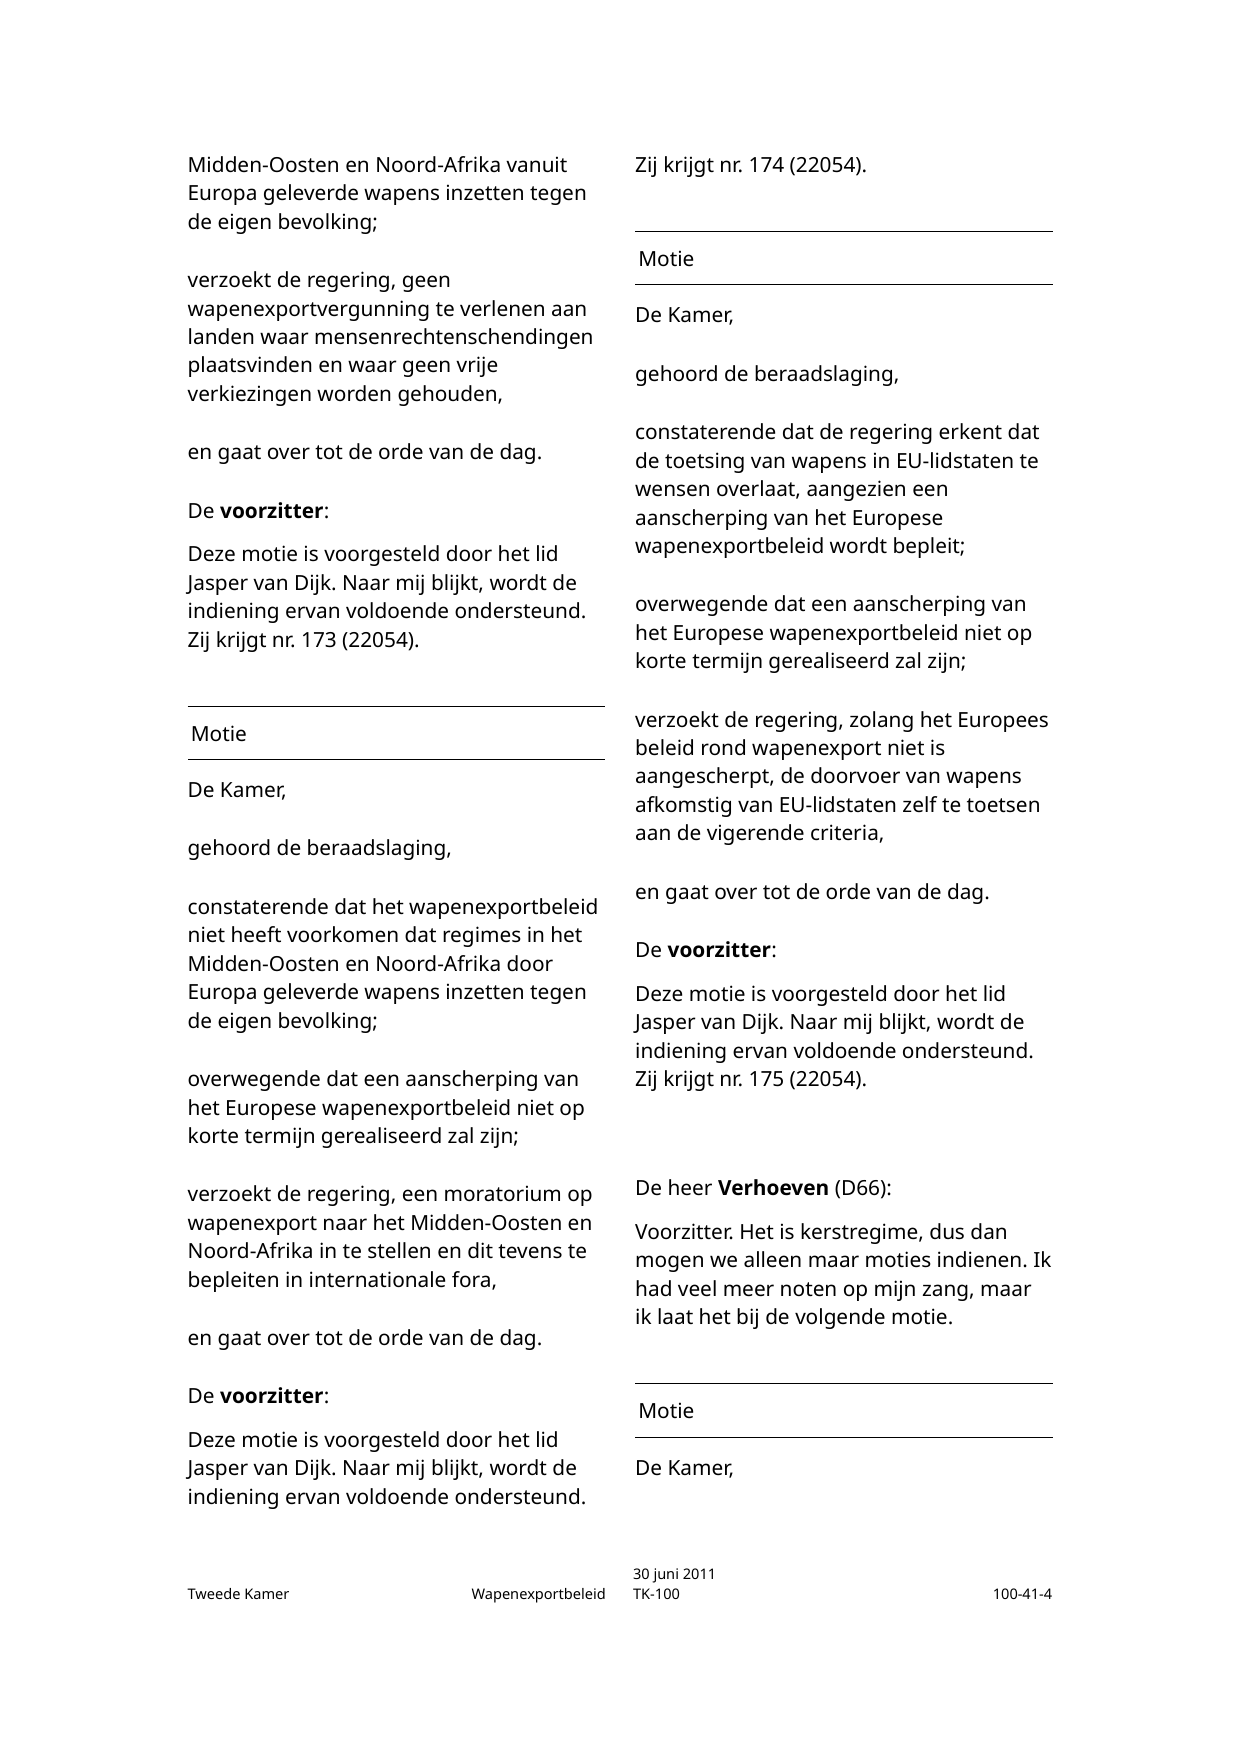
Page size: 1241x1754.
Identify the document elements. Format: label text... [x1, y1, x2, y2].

text en gaat over tot de orde van de dag. [187, 1323, 605, 1352]
subtitle Motie [635, 232, 1053, 284]
subtitle Motie [187, 707, 605, 760]
text De heer Verhoeven (D66): [635, 1173, 1053, 1202]
text constaterende dat de regering erkent dat de toetsing van wapens in EU-lidstaten te wensen overlaat, aangezien een aanscherping van het Europese wapenexportbeleid wordt bepleit; [635, 417, 1053, 559]
subtitle Motie [635, 1384, 1053, 1437]
text De Kamer, [187, 775, 605, 803]
text Deze motie is voorgesteld door het lid Jasper van Dijk. Naar mij blijkt, wordt de indiening ervan voldoende ondersteund. [635, 979, 1053, 1064]
text Zij krijgt nr. 175 (22054). [635, 1064, 1053, 1093]
text  [635, 1123, 1053, 1151]
text De voorzitter: [187, 1382, 605, 1410]
text overwegende dat een aanscherping van het Europese wapenexportbeleid niet op korte termijn gerealiseerd zal zijn; [635, 589, 1053, 675]
text De voorzitter: [187, 496, 605, 524]
text en gaat over tot de orde van de dag. [635, 877, 1053, 905]
text Zij krijgt nr. 173 (22054). [187, 625, 605, 653]
text Deze motie is voorgesteld door het lid Jasper van Dijk. Naar mij blijkt, wordt de indiening ervan voldoende ondersteund. [187, 539, 605, 625]
text Zij krijgt nr. 174 (22054). [635, 150, 1053, 178]
text Deze motie is voorgesteld door het lid Jasper van Dijk. Naar mij blijkt, wordt de indiening ervan voldoende ondersteund. [187, 1425, 605, 1510]
text constaterende dat het wapenexportbeleid niet heeft voorkomen dat regimes in het Midden-Oosten en Noord-Afrika door Europa geleverde wapens inzetten tegen de eigen bevolking; [187, 892, 605, 1034]
text De Kamer, [635, 300, 1053, 329]
text en gaat over tot de orde van de dag. [187, 437, 605, 466]
text gehoord de beraadslaging, [635, 359, 1053, 387]
text gehoord de beraadslaging, [187, 833, 605, 862]
text overwegende dat een aanscherping van het Europese wapenexportbeleid niet op korte termijn gerealiseerd zal zijn; [187, 1064, 605, 1149]
text verzoekt de regering, een moratorium op wapenexport naar het Midden-Oosten en Noord-Afrika in te stellen en dit tevens te bepleiten in internationale fora, [187, 1179, 605, 1293]
text Midden-Oosten en Noord-Afrika vanuit Europa geleverde wapens inzetten tegen de eigen bevolking; [187, 150, 605, 235]
text De Kamer, [635, 1453, 1053, 1481]
text De voorzitter: [635, 935, 1053, 964]
text verzoekt de regering, zolang het Europees beleid rond wapenexport niet is aangescherpt, de doorvoer van wapens afkomstig van EU-lidstaten zelf te toetsen aan de vigerende criteria, [635, 705, 1053, 847]
text verzoekt de regering, geen wapenexportvergunning te verlenen aan landen waar mensenrechtenschendingen plaatsvinden en waar geen vrije verkiezingen worden gehouden, [187, 265, 605, 407]
text Voorzitter. Het is kerstregime, dus dan mogen we alleen maar moties indienen. Ik had veel meer noten op mijn zang, maar ik laat het bij de volgende motie. [635, 1217, 1053, 1331]
